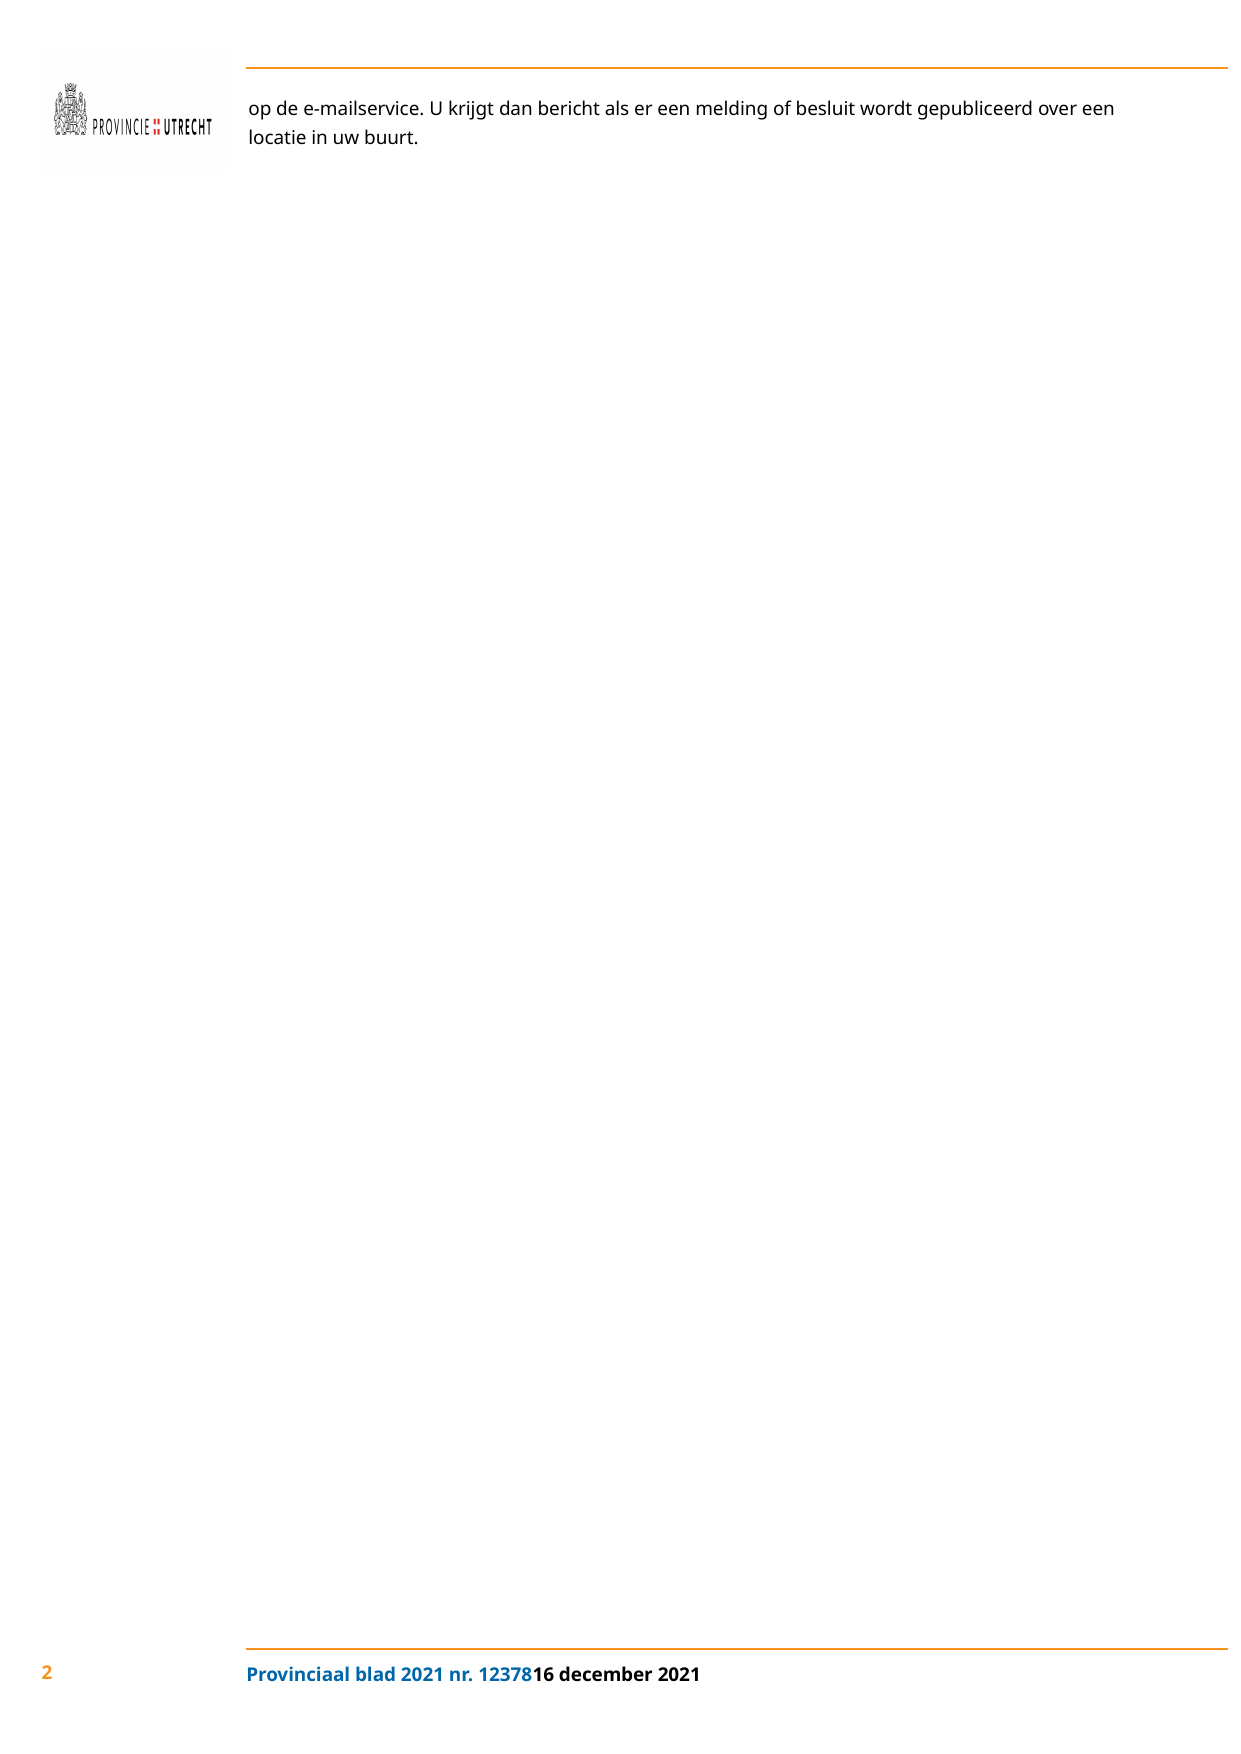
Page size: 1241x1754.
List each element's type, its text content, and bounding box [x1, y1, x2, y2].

text op de e-mailservice. U krijgt dan bericht als er een melding of besluit wordt gepubliceerd over een locatie in uw buurt. [248, 95, 1152, 150]
picture [41, 47, 231, 172]
